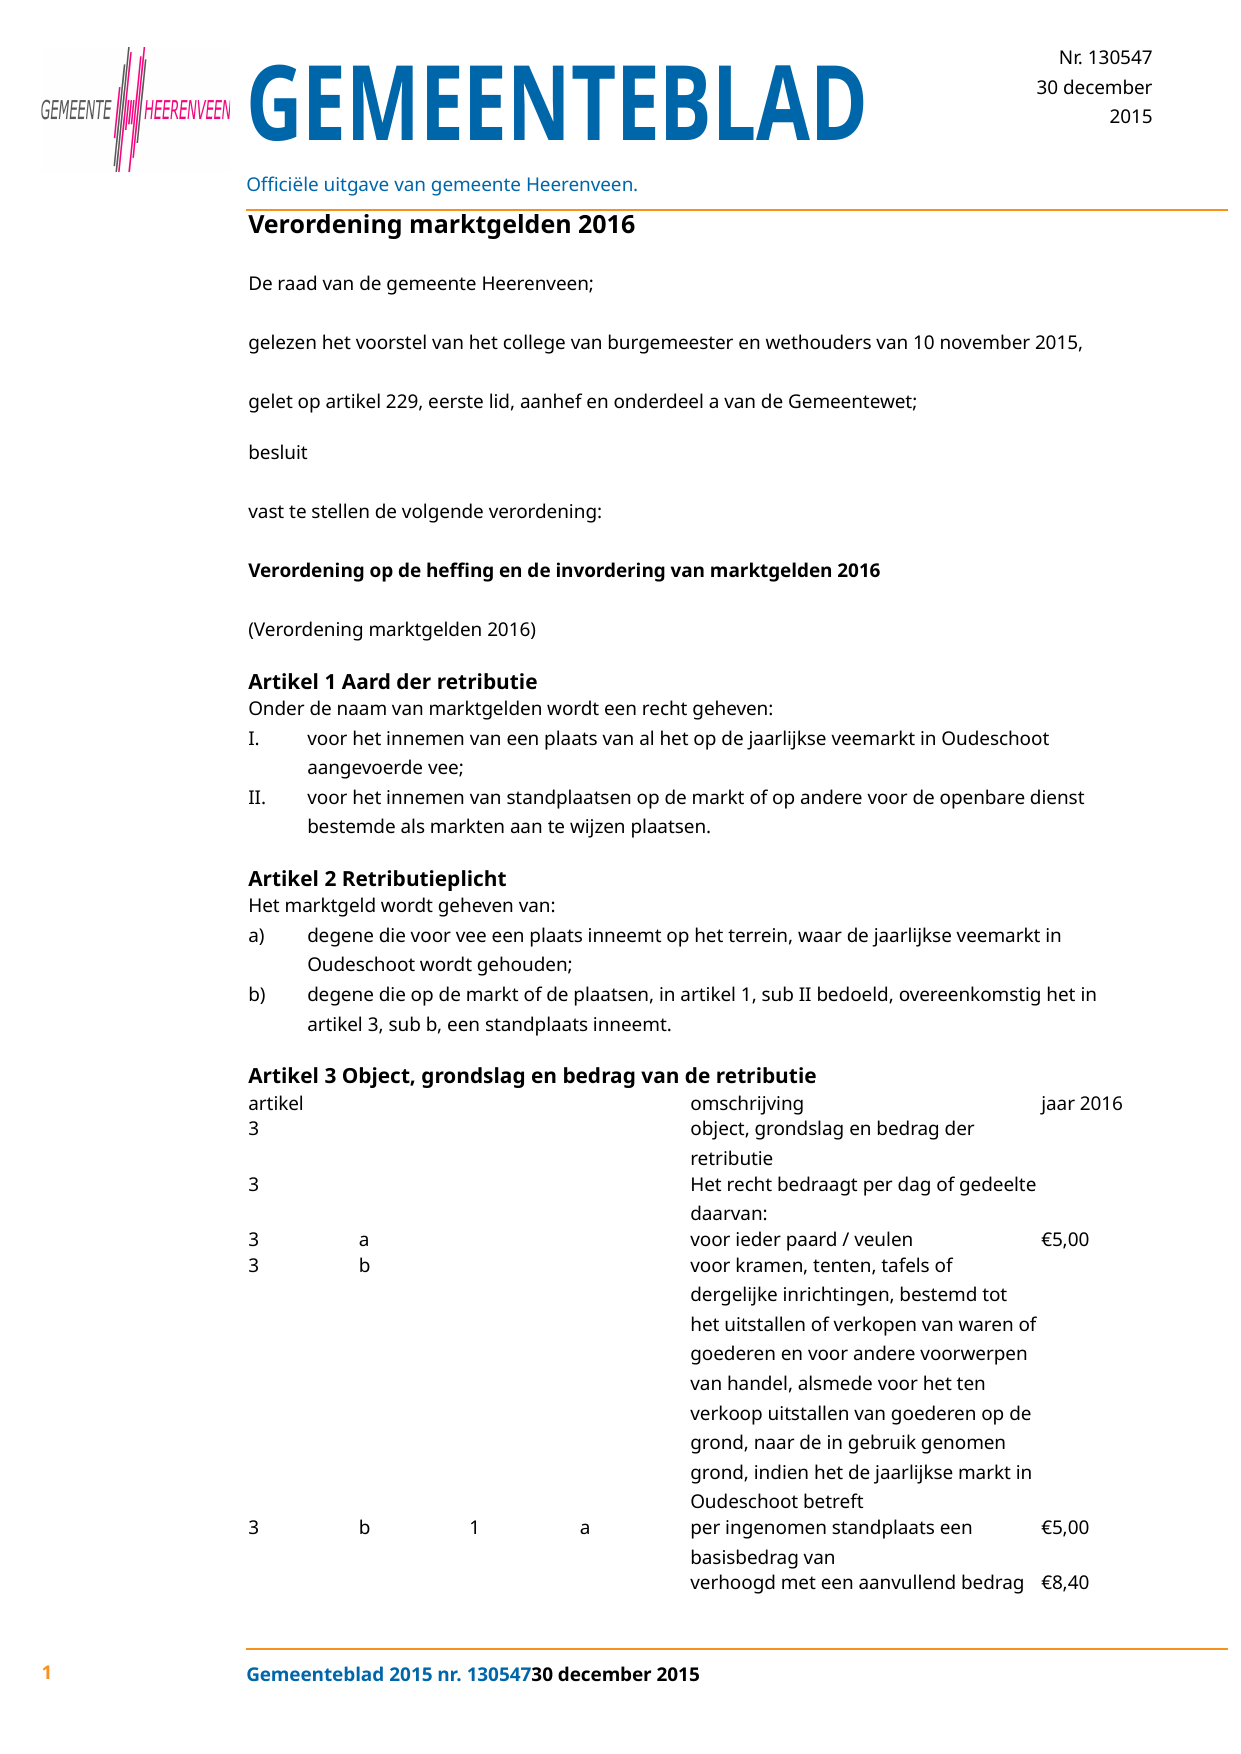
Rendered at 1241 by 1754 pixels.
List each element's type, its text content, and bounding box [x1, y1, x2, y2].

table_cell [359, 1116, 469, 1171]
table_cell [580, 1226, 690, 1252]
text vast te stellen de volgende verordening: [248, 498, 1152, 524]
table_cell [469, 1116, 579, 1171]
list degene die op de markt of de plaatsen, in artikel 1, sub II bedoeld, overeenkomstig het in artikel 3, sub b, een standplaats inneemt. [248, 981, 1152, 1037]
table_cell a [359, 1226, 469, 1252]
table_cell [359, 1570, 469, 1595]
table_cell 1 [469, 1514, 579, 1569]
text gelezen het voorstel van het college van burgemeester en wethouders van 10 november 2015, [248, 329, 1152, 355]
table_cell b [359, 1514, 469, 1569]
text Artikel 2 Retributieplicht [248, 864, 1152, 892]
table_cell voor ieder paard / veulen [690, 1226, 1041, 1252]
table_cell 3 [248, 1252, 358, 1514]
table_cell 3 [248, 1171, 358, 1226]
table_cell verhoogd met een aanvullend bedrag [690, 1570, 1041, 1595]
table_cell [469, 1171, 579, 1226]
table_cell [1041, 1116, 1152, 1171]
table_cell a [580, 1514, 690, 1569]
text Artikel 1 Aard der retributie [248, 667, 1152, 695]
table_cell per ingenomen standplaats een basisbedrag van [690, 1514, 1041, 1569]
list voor het innemen van standplaatsen op de markt of op andere voor de openbare dienst bestemde als markten aan te wijzen plaatsen. [248, 784, 1152, 839]
table_cell Het recht bedraagt per dag of gedeelte daarvan: [690, 1171, 1041, 1226]
table_header omschrijving [690, 1090, 1041, 1116]
table_cell b [359, 1252, 469, 1514]
text Artikel 3 Object, grondslag en bedrag van de retributie [248, 1061, 1152, 1090]
table_cell €5,00 [1041, 1226, 1152, 1252]
text Onder de naam van marktgelden wordt een recht geheven: [248, 695, 1152, 721]
table_cell [580, 1116, 690, 1171]
table_cell 3 [248, 1514, 358, 1569]
table_header jaar 2016 [1041, 1090, 1152, 1116]
table_cell 3 [248, 1116, 358, 1171]
text (Verordening marktgelden 2016) [248, 616, 1152, 642]
table_cell [580, 1252, 690, 1514]
table_cell [359, 1171, 469, 1226]
table_cell [469, 1226, 579, 1252]
text De raad van de gemeente Heerenveen; [248, 270, 1152, 296]
table_header artikel [248, 1090, 690, 1116]
table_cell [248, 1570, 358, 1595]
text Verordening marktgelden 2016 [248, 211, 1152, 241]
table_cell €5,00 [1041, 1514, 1152, 1569]
table_cell €8,40 [1041, 1570, 1152, 1595]
table_cell [580, 1171, 690, 1226]
table_cell [580, 1570, 690, 1595]
table_cell [1041, 1171, 1152, 1226]
table_cell [1041, 1252, 1152, 1514]
text Verordening op de heffing en de invordering van marktgelden 2016 [248, 557, 1152, 583]
table_cell [469, 1252, 579, 1514]
text gelet op artikel 229, eerste lid, aanhef en onderdeel a van de Gemeentewet; [248, 389, 1152, 414]
table_cell voor kramen, tenten, tafels of dergelijke inrichtingen, bestemd tot het uitstallen of verkopen van waren of goederen en voor andere voorwerpen van handel, alsmede voor het ten verkoop uitstallen van goederen op de grond, naar de in gebruik genomen grond, indien het de jaarlijkse markt in Oudeschoot betreft [690, 1252, 1041, 1514]
list voor het innemen van een plaats van al het op de jaarlijkse veemarkt in Oudeschoot aangevoerde vee; [248, 725, 1152, 780]
picture [41, 47, 231, 172]
table_cell 3 [248, 1226, 358, 1252]
table_cell [469, 1570, 579, 1595]
text Het marktgeld wordt geheven van: [248, 892, 1152, 918]
table_cell object, grondslag en bedrag der retributie [690, 1116, 1041, 1171]
text besluit [248, 439, 1152, 465]
list degene die voor vee een plaats inneemt op het terrein, waar de jaarlijkse veemarkt in Oudeschoot wordt gehouden; [248, 922, 1152, 977]
